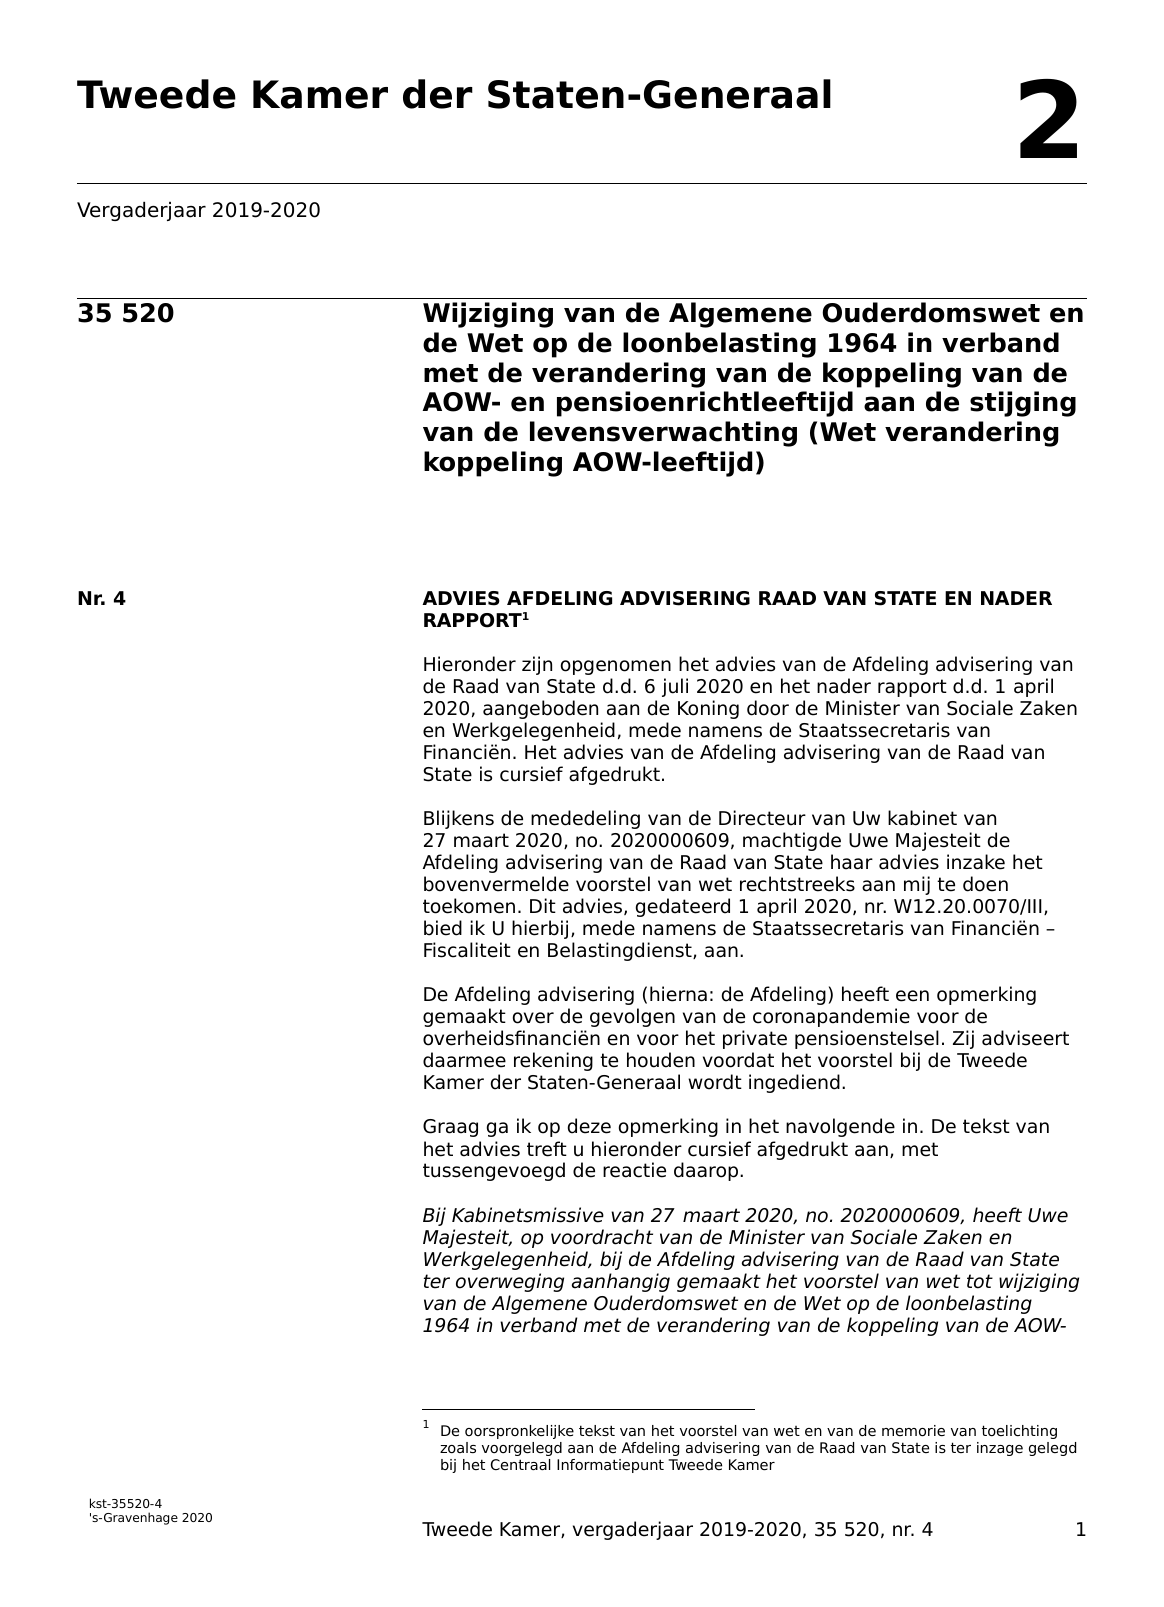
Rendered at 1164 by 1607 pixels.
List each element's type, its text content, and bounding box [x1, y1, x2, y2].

text De Afdeling advisering (hierna: de Afdeling) heeft een opmerking gemaakt over de gevolgen van de coronapandemie voor de overheidsfinanciën en voor het private pensioenstelsel. Zij adviseert daarmee rekening te houden voordat het voorstel bij de Tweede Kamer der Staten-Generaal wordt ingediend. [422, 984, 1087, 1094]
text kst-35520-4 [88, 1497, 323, 1511]
subtitle Nr. 4 ADVIES AFDELING ADVISERING RAAD VAN STATE EN NADER RAPPORT [77, 588, 1087, 632]
text De oorspronkelijke tekst van het voorstel van wet en van de memorie van toelichting zoals voorgelegd aan de Afdeling advisering van de Raad van State is ter inzage gelegd bij het Centraal Informatiepunt Tweede Kamer [422, 1418, 1087, 1474]
text Graag ga ik op deze opmerking in het navolgende in. De tekst van het advies treft u hieronder cursief afgedrukt aan, met tussengevoegd de reactie daarop. [422, 1116, 1087, 1182]
subtitle 35 520 Wijziging van de Algemene Ouderdomswet en de Wet op de loonbelasting 1964 in verband met de verandering van de koppeling van de AOW- en pensioenrichtleeftijd aan de stijging van de levensverwachting (Wet verandering koppeling AOW-leeftijd) [77, 299, 1087, 477]
text Hieronder zijn opgenomen het advies van de Afdeling advisering van de Raad van State d.d. 6 juli 2020 en het nader rapport d.d. 1 april 2020, aangeboden aan de Koning door de Minister van Sociale Zaken en Werkgelegenheid, mede namens de Staatssecretaris van Financiën. Het advies van de Afdeling advisering van de Raad van State is cursief afgedrukt. [422, 654, 1087, 786]
text Blijkens de mededeling van de Directeur van Uw kabinet van 27 maart 2020, no. 2020000609, machtigde Uwe Majesteit de Afdeling advisering van de Raad van State haar advies inzake het bovenvermelde voorstel van wet rechtstreeks aan mij te doen toekomen. Dit advies, gedateerd 1 april 2020, nr. W12.20.0070/III, bied ik U hierbij, mede namens de Staatssecretaris van Financiën – Fiscaliteit en Belastingdienst, aan. [422, 808, 1087, 962]
table_cell Vergaderjaar 2019-2020 [77, 184, 1087, 298]
text Bij Kabinetsmissive van 27 maart 2020, no. 2020000609, heeft Uwe Majesteit, op voordracht van de Minister van Sociale Zaken en Werkgelegenheid, bij de Afdeling advisering van de Raad van State ter overweging aanhangig gemaakt het voorstel van wet tot wijziging van de Algemene Ouderdomswet en de Wet op de loonbelasting 1964 in verband met de verandering van de koppeling van de AOW- [422, 1204, 1087, 1336]
table_header 2 [886, 59, 1087, 183]
text 's-Gravenhage 2020 [88, 1511, 323, 1525]
table_header Tweede Kamer der Staten-Generaal [77, 59, 886, 183]
